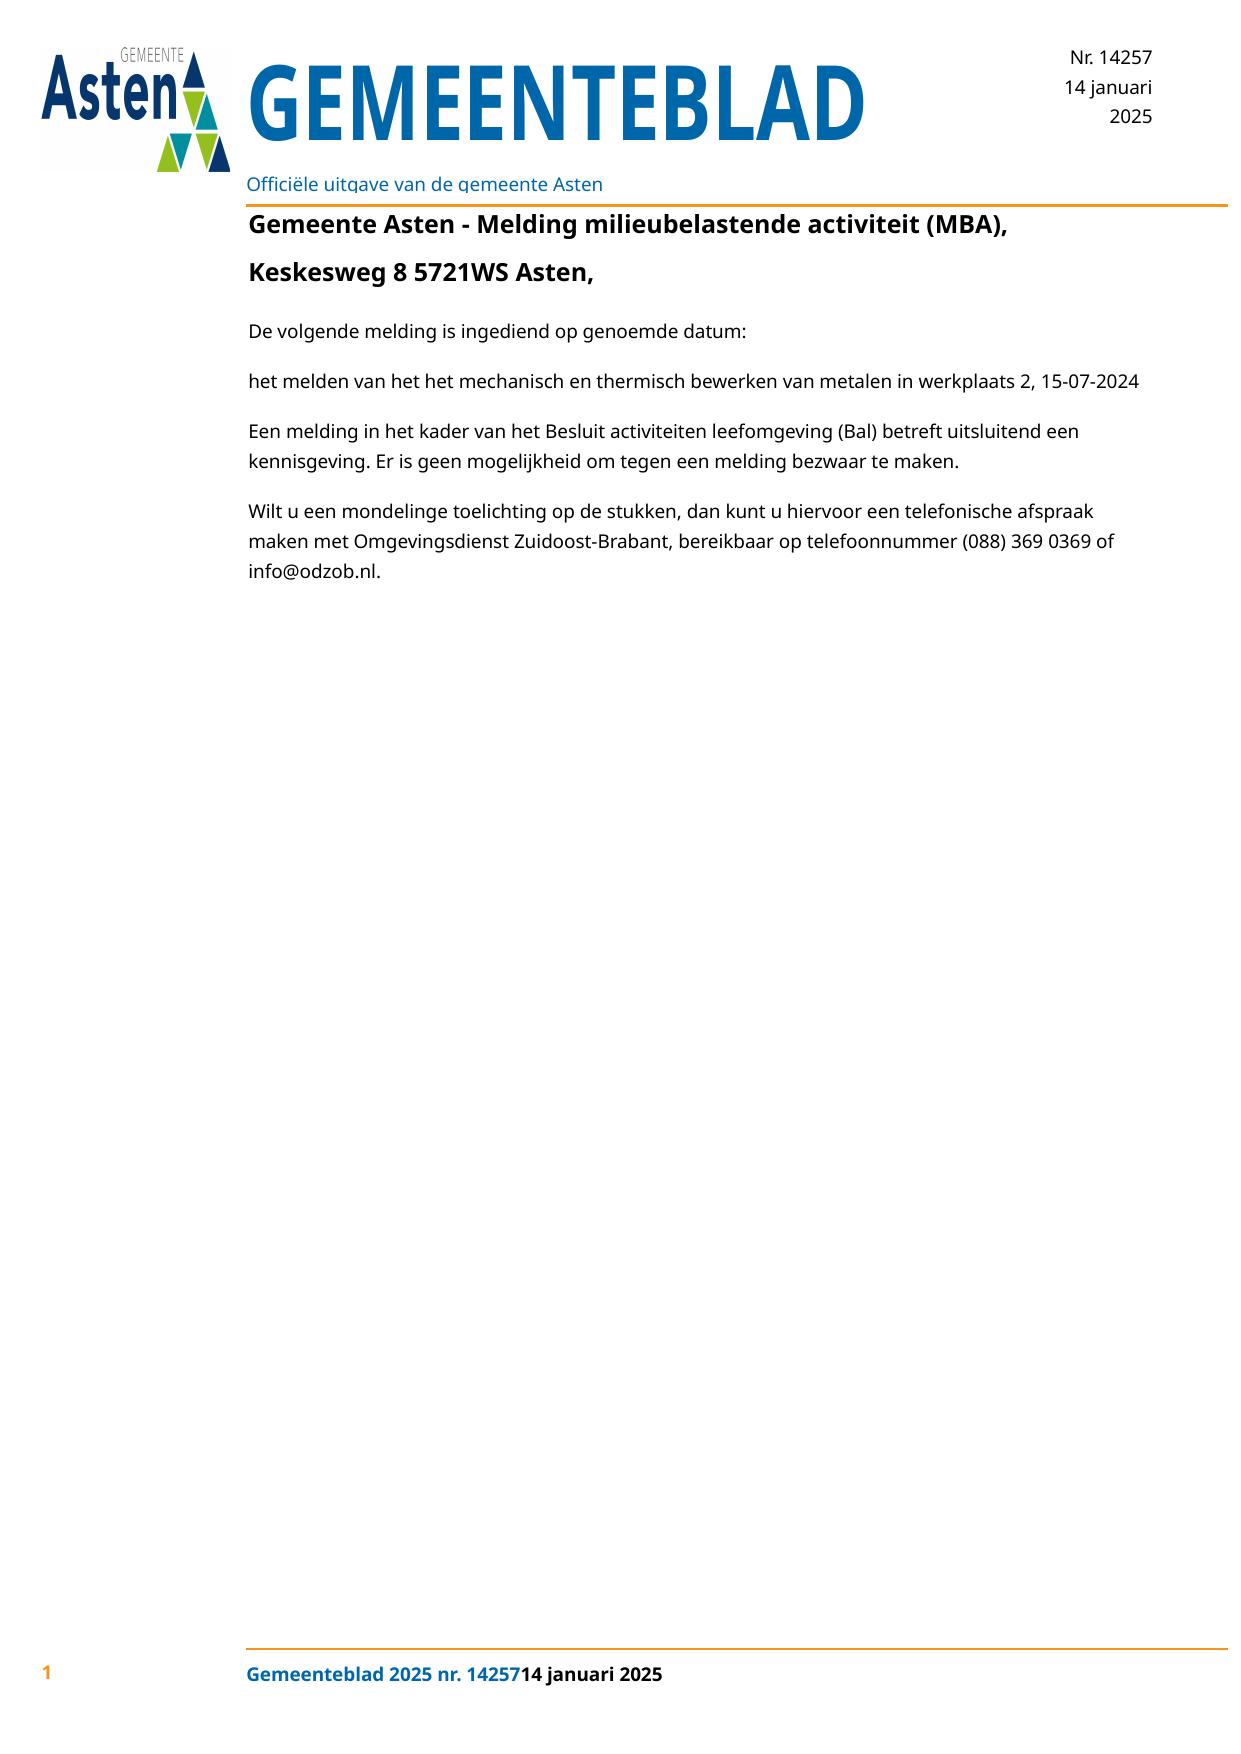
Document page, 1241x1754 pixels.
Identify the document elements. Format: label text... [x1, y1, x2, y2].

text Wilt u een mondelinge toelichting op de stukken, dan kunt u hiervoor een telefonische afspraak maken met Omgevingsdienst Zuidoost-Brabant, bereikbaar op telefoonnummer (088) 369 0369 of info@odzob.nl. [248, 499, 1152, 584]
text De volgende melding is ingediend op genoemde datum: [248, 318, 1152, 344]
picture [41, 47, 231, 172]
text Een melding in het kader van het Besluit activiteiten leefomgeving (Bal) betreft uitsluitend een kennisgeving. Er is geen mogelijkheid om tegen een melding bezwaar te maken. [248, 419, 1152, 474]
text Gemeente Asten - Melding milieubelastende activiteit (MBA), Keskesweg 8 5721WS Asten, [248, 207, 1152, 288]
text het melden van het het mechanisch en thermisch bewerken van metalen in werkplaats 2, 15-07-2024 [248, 368, 1152, 394]
